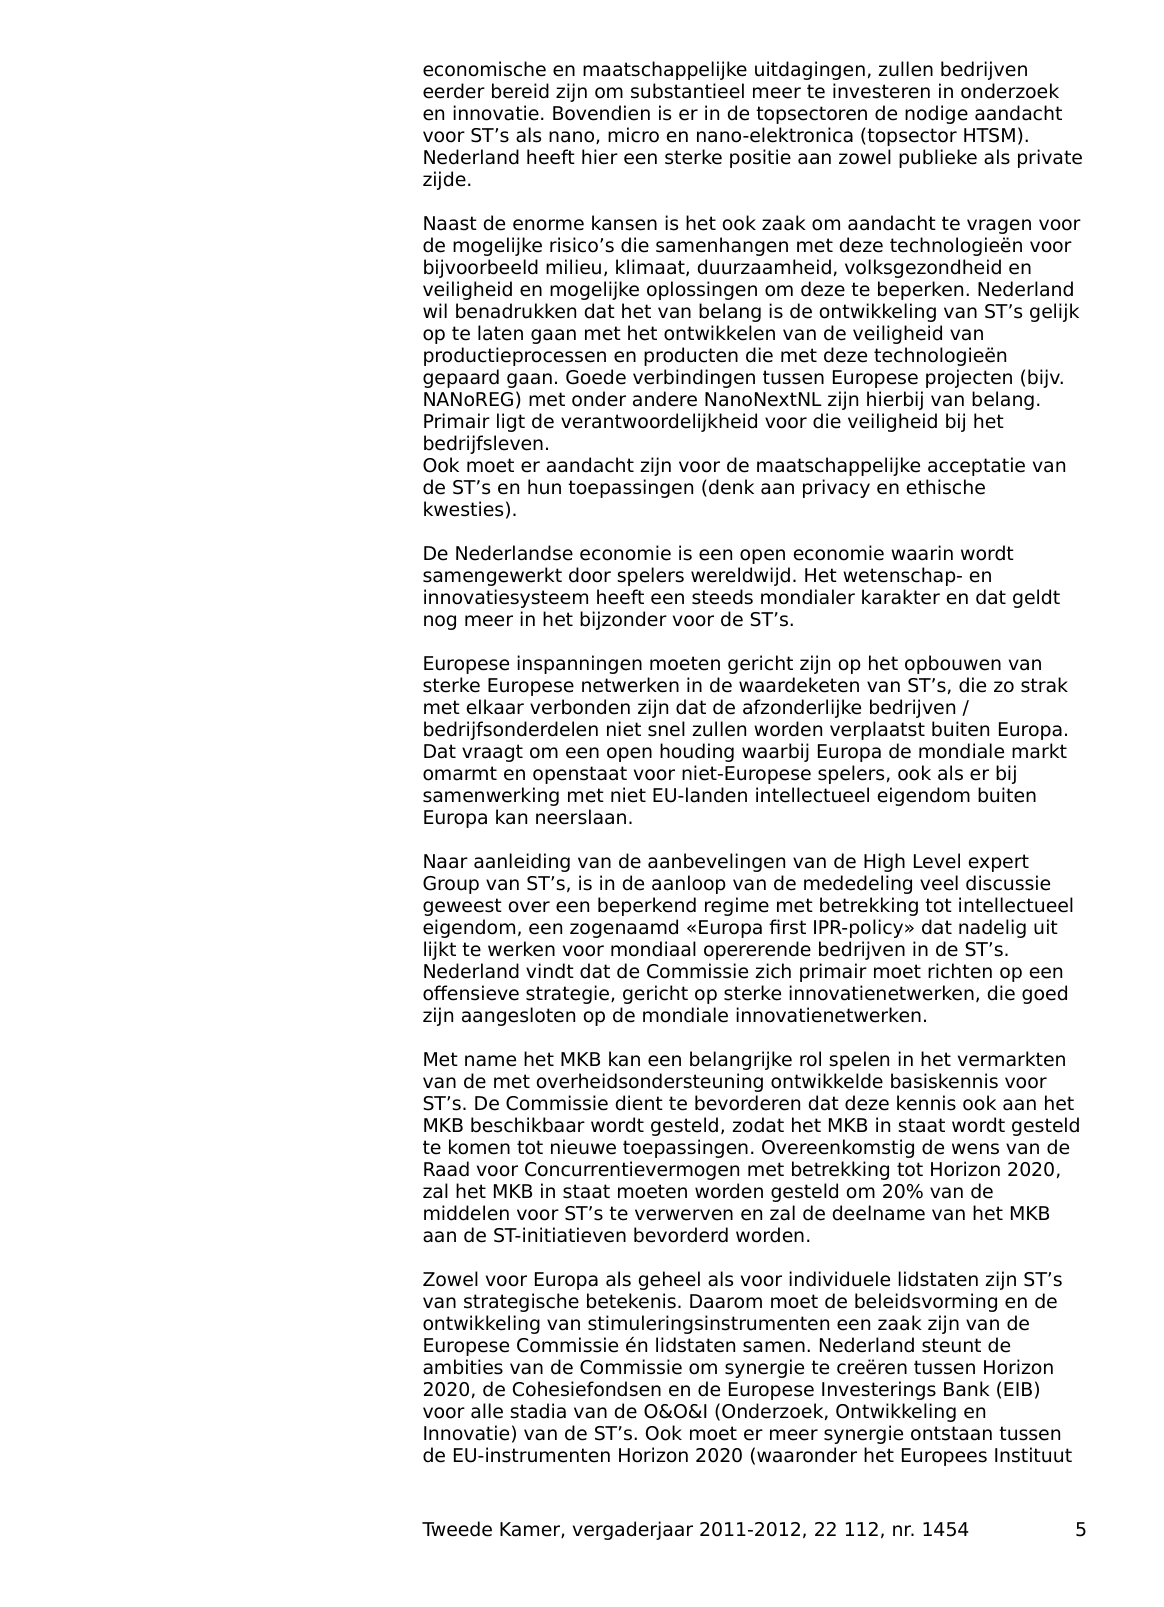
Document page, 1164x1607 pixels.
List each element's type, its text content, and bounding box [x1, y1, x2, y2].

text Zowel voor Europa als geheel als voor individuele lidstaten zijn ST’s van strategische betekenis. Daarom moet de beleidsvorming en de ontwikkeling van stimuleringsinstrumenten een zaak zijn van de Europese Commissie én lidstaten samen. Nederland steunt de ambities van de Commissie om synergie te creëren tussen Horizon 2020, de Cohesiefondsen en de Europese Investerings Bank (EIB) voor alle stadia van de O&O&I (Onderzoek, Ontwikkeling en Innovatie) van de ST’s. Ook moet er meer synergie ontstaan tussen de EU-instrumenten Horizon 2020 (waaronder het Europees Instituut [422, 1269, 1087, 1467]
text Naast de enorme kansen is het ook zaak om aandacht te vragen voor de mogelijke risico’s die samenhangen met deze technologieën voor bijvoorbeeld milieu, klimaat, duurzaamheid, volksgezondheid en veiligheid en mogelijke oplossingen om deze te beperken. Nederland wil benadrukken dat het van belang is de ontwikkeling van ST’s gelijk op te laten gaan met het ontwikkelen van de veiligheid van productieprocessen en producten die met deze technologieën gepaard gaan. Goede verbindingen tussen Europese projecten (bijv. NANoREG) met onder andere NanoNextNL zijn hierbij van belang. Primair ligt de verantwoordelijkheid voor die veiligheid bij het bedrijfsleven. [422, 213, 1087, 455]
text economische en maatschappelijke uitdagingen, zullen bedrijven eerder bereid zijn om substantieel meer te investeren in onderzoek en innovatie. Bovendien is er in de topsectoren de nodige aandacht voor ST’s als nano, micro en nano-elektronica (topsector HTSM). Nederland heeft hier een sterke positie aan zowel publieke als private zijde. [422, 59, 1087, 191]
text De Nederlandse economie is een open economie waarin wordt samengewerkt door spelers wereldwijd. Het wetenschap- en innovatiesysteem heeft een steeds mondialer karakter en dat geldt nog meer in het bijzonder voor de ST’s. [422, 543, 1087, 631]
text Ook moet er aandacht zijn voor de maatschappelijke acceptatie van de ST’s en hun toepassingen (denk aan privacy en ethische kwesties). [422, 455, 1087, 521]
text Met name het MKB kan een belangrijke rol spelen in het vermarkten van de met overheidsondersteuning ontwikkelde basiskennis voor ST’s. De Commissie dient te bevorderen dat deze kennis ook aan het MKB beschikbaar wordt gesteld, zodat het MKB in staat wordt gesteld te komen tot nieuwe toepassingen. Overeenkomstig de wens van de Raad voor Concurrentievermogen met betrekking tot Horizon 2020, zal het MKB in staat moeten worden gesteld om 20% van de middelen voor ST’s te verwerven en zal de deelname van het MKB aan de ST-initiatieven bevorderd worden. [422, 1049, 1087, 1247]
text Naar aanleiding van de aanbevelingen van de High Level expert Group van ST’s, is in de aanloop van de mededeling veel discussie geweest over een beperkend regime met betrekking tot intellectueel eigendom, een zogenaamd «Europa first IPR-policy» dat nadelig uit lijkt te werken voor mondiaal opererende bedrijven in de ST’s. Nederland vindt dat de Commissie zich primair moet richten op een offensieve strategie, gericht op sterke innovatienetwerken, die goed zijn aangesloten op de mondiale innovatienetwerken. [422, 851, 1087, 1027]
text Europese inspanningen moeten gericht zijn op het opbouwen van sterke Europese netwerken in de waardeketen van ST’s, die zo strak met elkaar verbonden zijn dat de afzonderlijke bedrijven / bedrijfsonderdelen niet snel zullen worden verplaatst buiten Europa. Dat vraagt om een open houding waarbij Europa de mondiale markt omarmt en openstaat voor niet-Europese spelers, ook als er bij samenwerking met niet EU-landen intellectueel eigendom buiten Europa kan neerslaan. [422, 653, 1087, 829]
